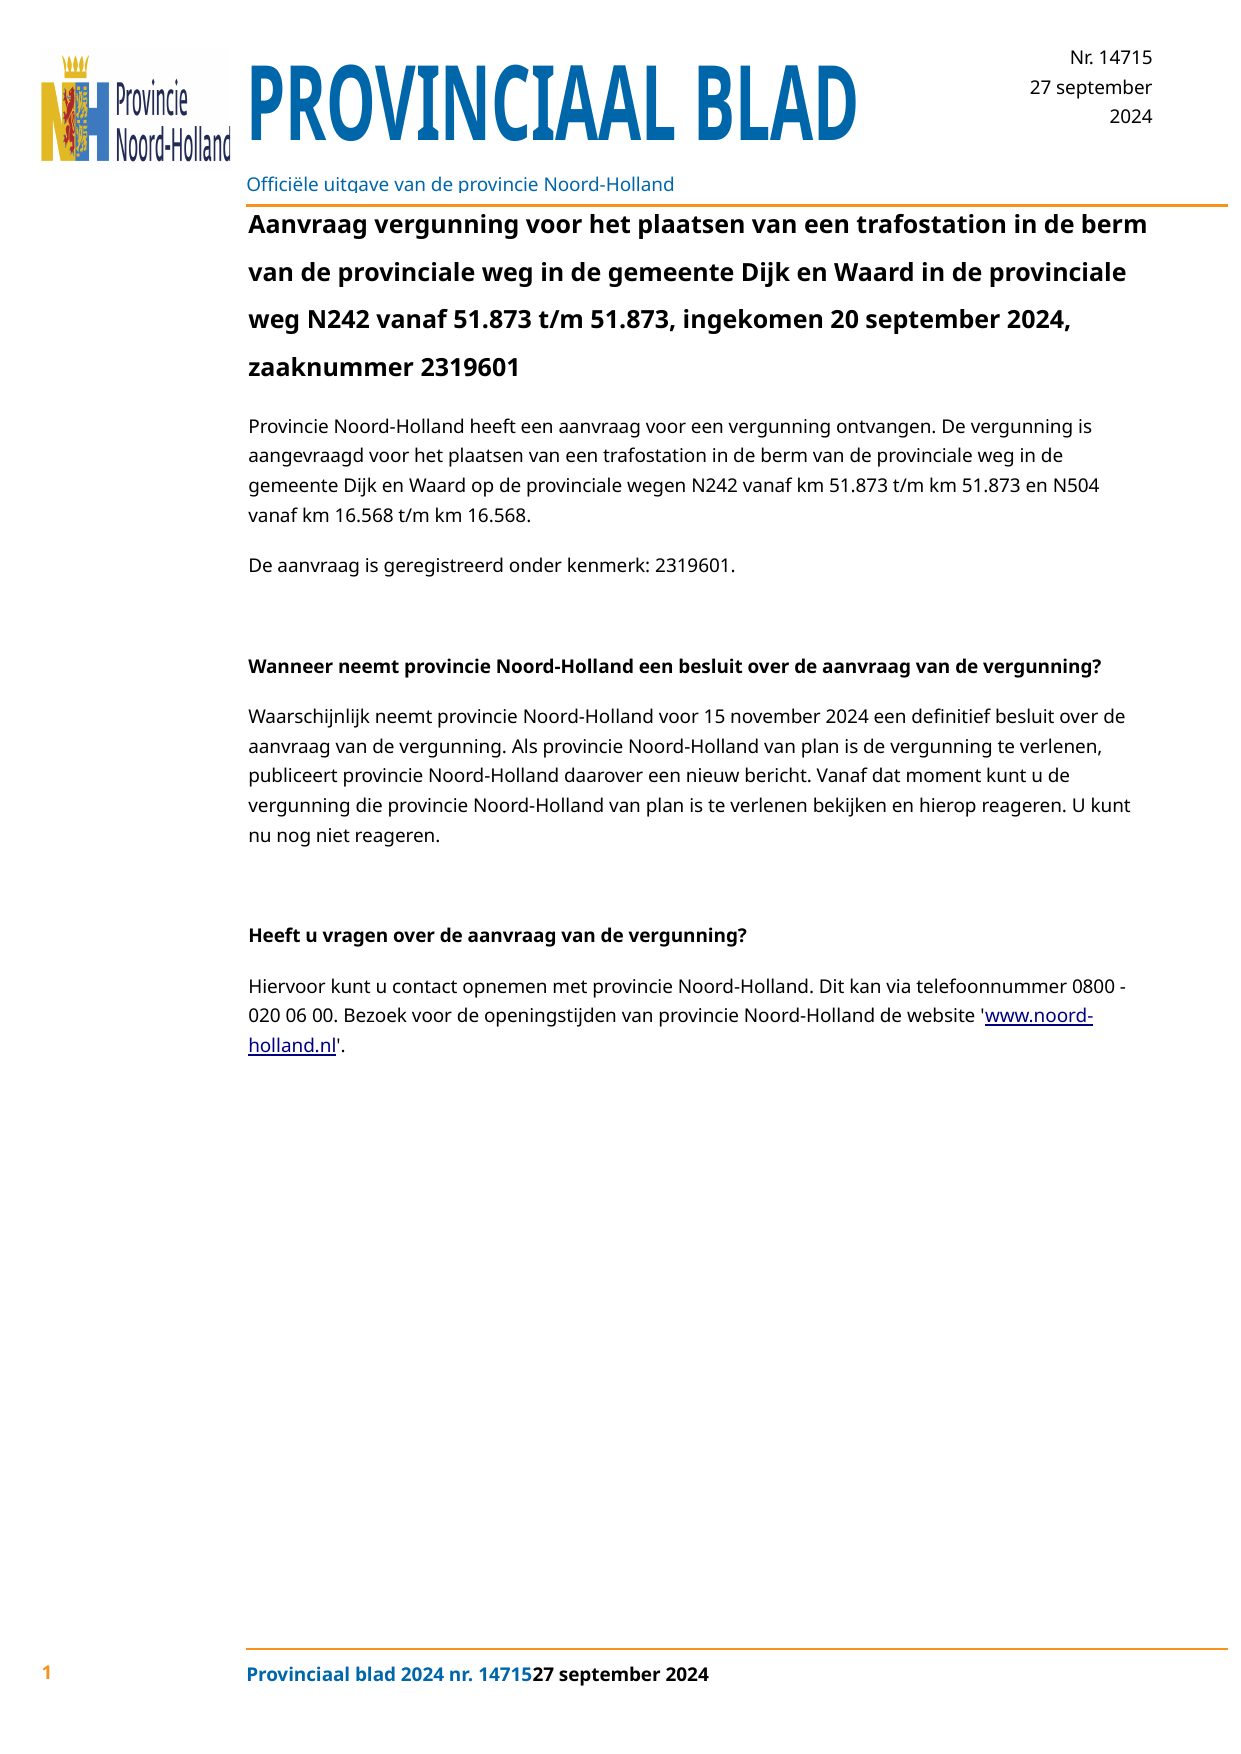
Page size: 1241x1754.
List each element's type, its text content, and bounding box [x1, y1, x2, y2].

text Hiervoor kunt u contact opnemen met provincie Noord-Holland. Dit kan via telefoonnummer 0800 - 020 06 00. Bezoek voor de openingstijden van provincie Noord-Holland de website 'www.noord-holland.nl'. [248, 973, 1152, 1058]
text Heeft u vragen over de aanvraag van de vergunning? [248, 923, 1152, 948]
text Waarschijnlijk neemt provincie Noord-Holland voor 15 november 2024 een definitief besluit over de aanvraag van de vergunning. Als provincie Noord-Holland van plan is de vergunning te verlenen, publiceert provincie Noord-Holland daarover een nieuw bericht. Vanaf dat moment kunt u de vergunning die provincie Noord-Holland van plan is te verlenen bekijken en hierop reageren. U kunt nu nog niet reageren. [248, 703, 1152, 848]
text Wanneer neemt provincie Noord-Holland een besluit over de aanvraag van de vergunning? [248, 653, 1152, 679]
text De aanvraag is geregistreerd onder kenmerk: 2319601. [248, 552, 1152, 578]
picture [41, 47, 231, 172]
text Provincie Noord-Holland heeft een aanvraag voor een vergunning ontvangen. De vergunning is aangevraagd voor het plaatsen van een trafostation in de berm van de provinciale weg in de gemeente Dijk en Waard op de provinciale wegen N242 vanaf km 51.873 t/m km 51.873 en N504 vanaf km 16.568 t/m km 16.568. [248, 413, 1152, 528]
text Aanvraag vergunning voor het plaatsen van een trafostation in de berm van de provinciale weg in de gemeente Dijk en Waard in de provinciale weg N242 vanaf 51.873 t/m 51.873, ingekomen 20 september 2024, zaaknummer 2319601 [248, 207, 1152, 384]
